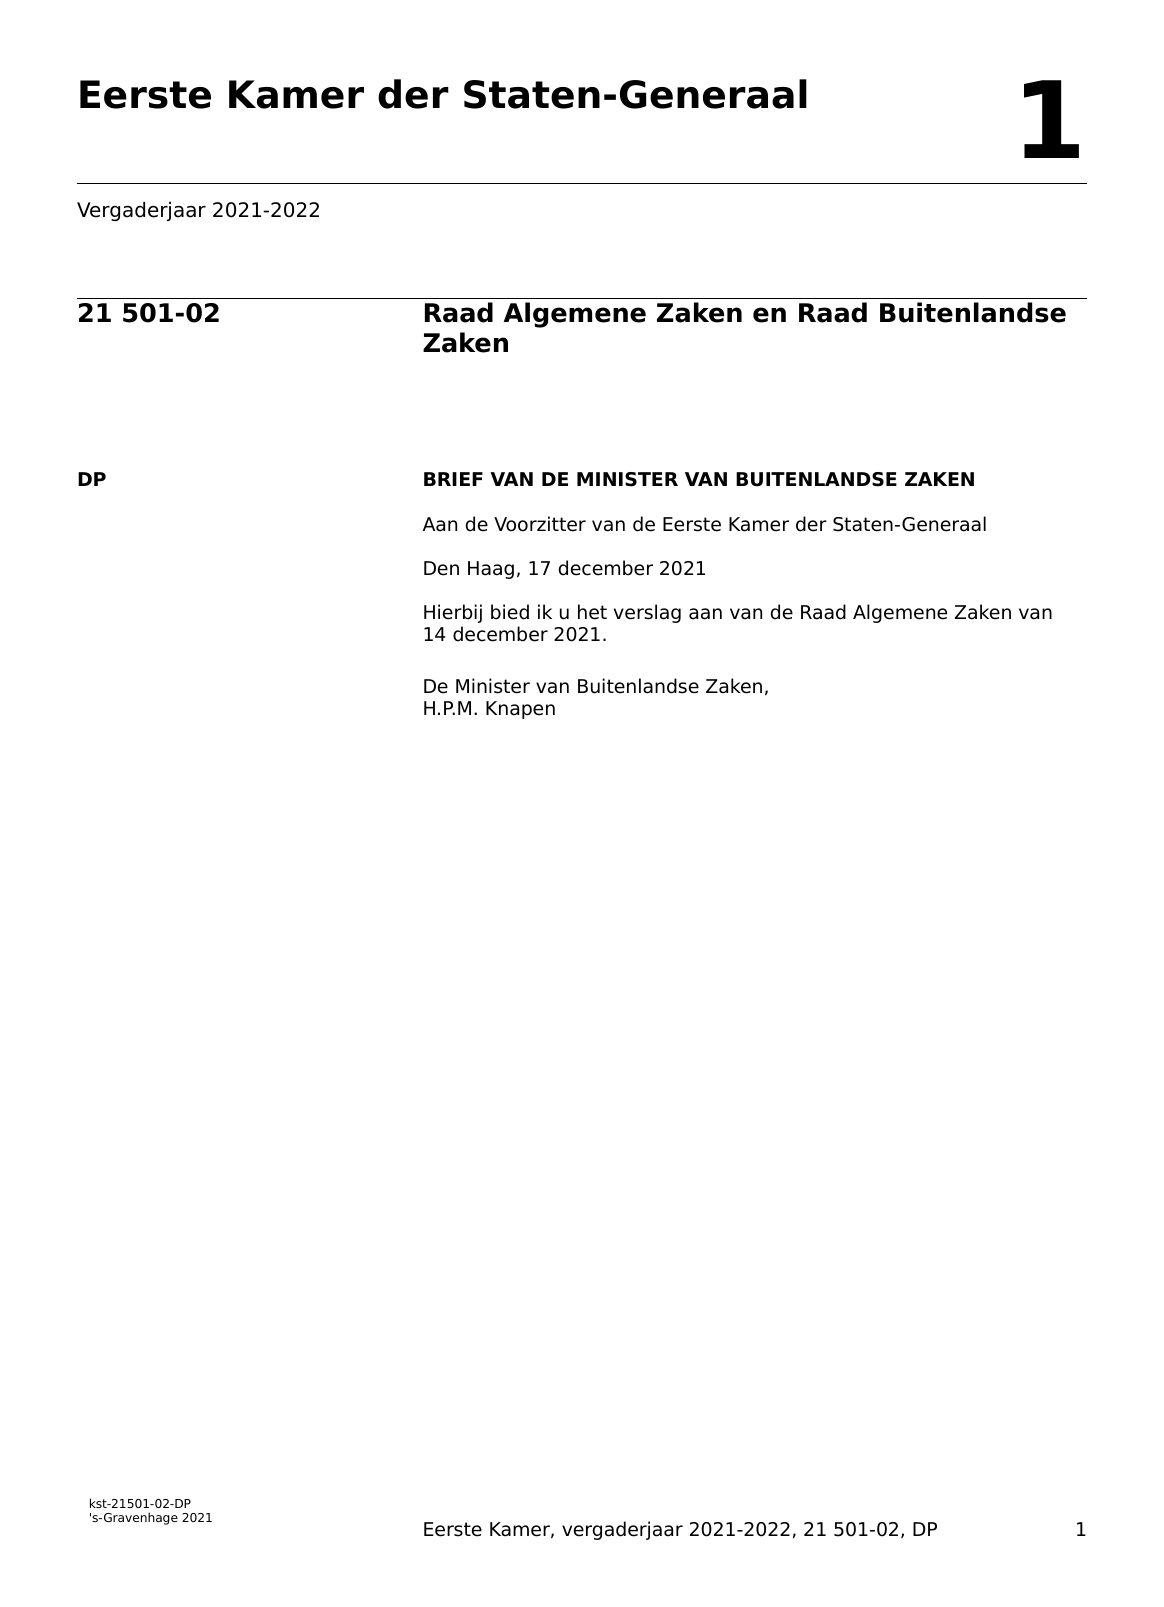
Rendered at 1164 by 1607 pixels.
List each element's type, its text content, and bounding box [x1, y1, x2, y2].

table_cell Vergaderjaar 2021-2022 [77, 184, 1087, 298]
text Hierbij bied ik u het verslag aan van de Raad Algemene Zaken van 14 december 2021. [422, 602, 1087, 646]
subtitle 21 501-02 Raad Algemene Zaken en Raad Buitenlandse Zaken [77, 299, 1087, 358]
text kst-21501-02-DP [88, 1497, 323, 1511]
text Den Haag, 17 december 2021 [422, 558, 1087, 580]
text 's-Gravenhage 2021 [88, 1511, 323, 1525]
subtitle DP BRIEF VAN DE MINISTER VAN BUITENLANDSE ZAKEN [77, 469, 1087, 491]
text De Minister van Buitenlandse Zaken, H.P.M. Knapen [422, 676, 1087, 720]
table_header 1 [886, 59, 1087, 183]
table_header Eerste Kamer der Staten-Generaal [77, 59, 886, 183]
text Aan de Voorzitter van de Eerste Kamer der Staten-Generaal [422, 513, 1087, 536]
